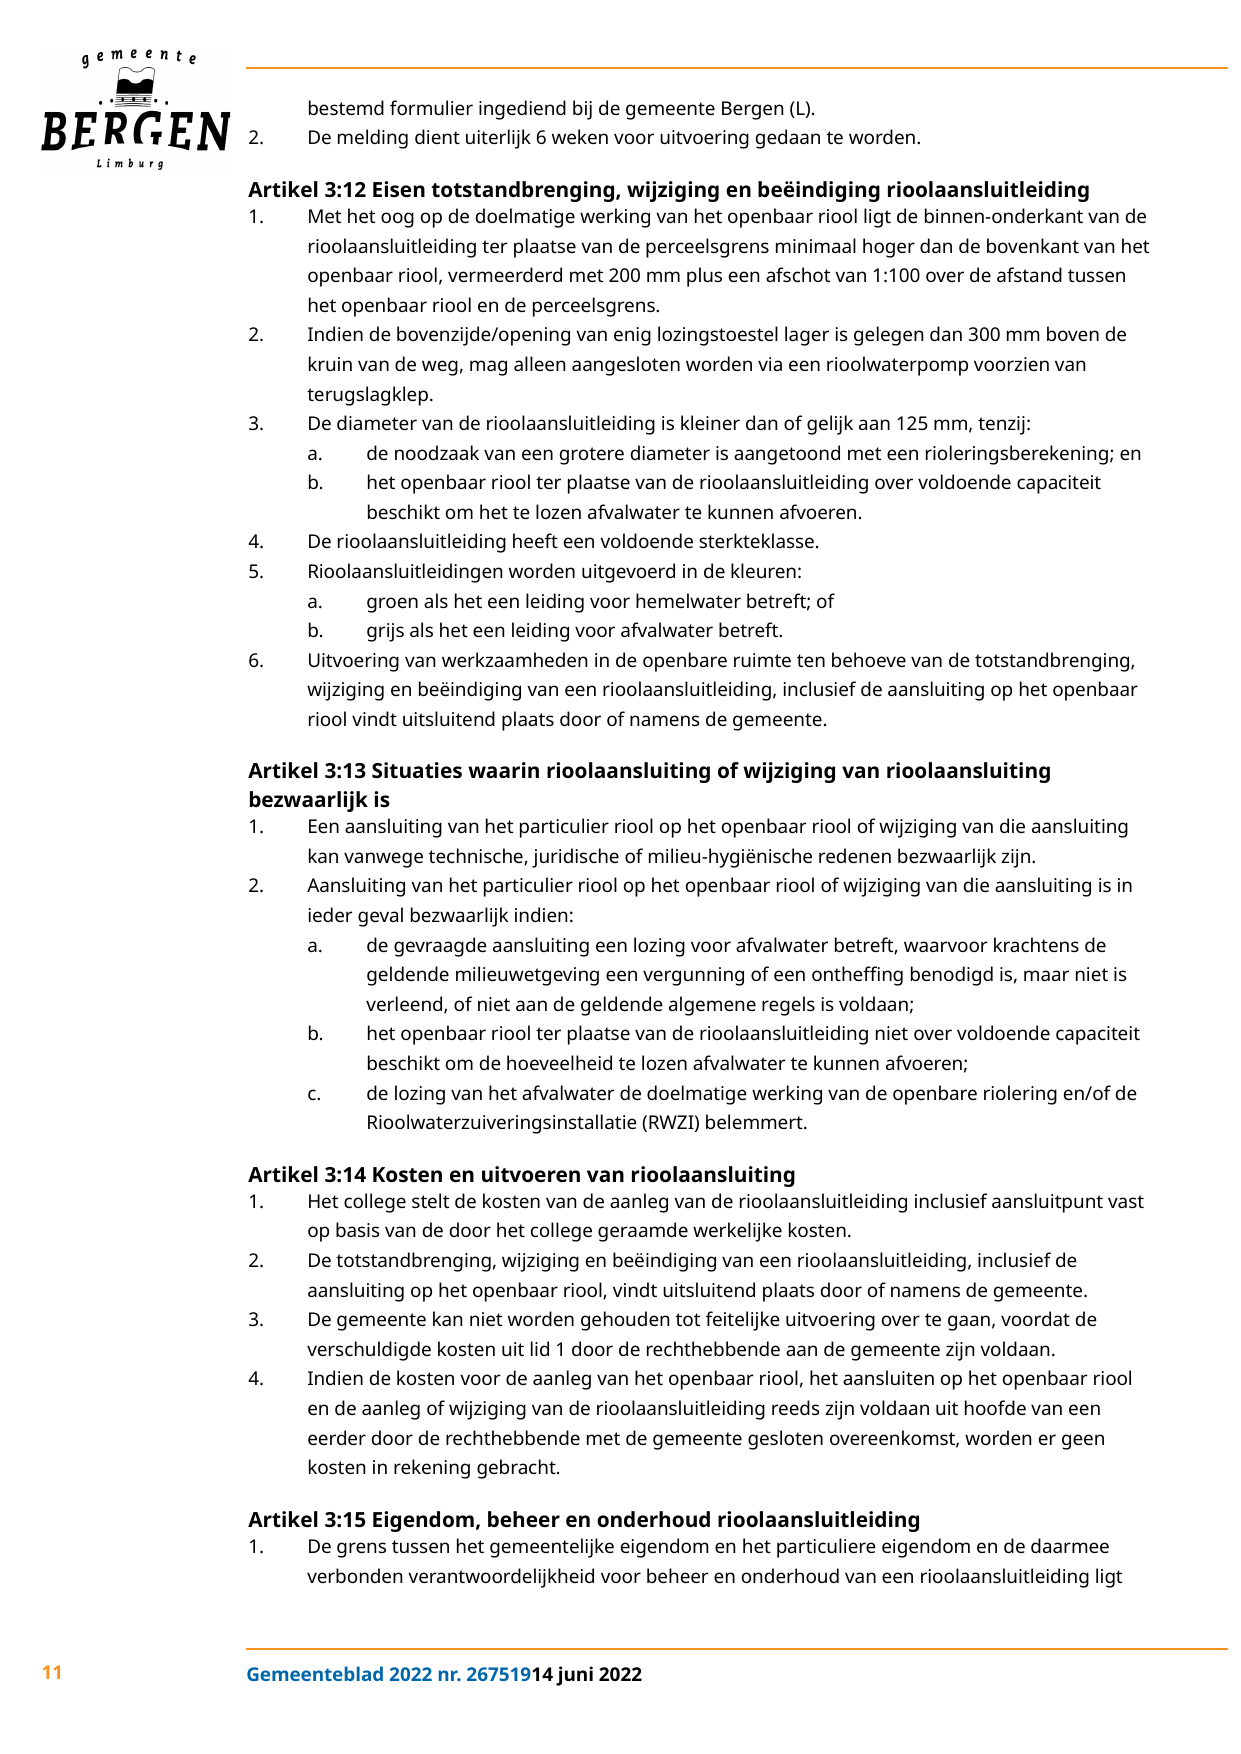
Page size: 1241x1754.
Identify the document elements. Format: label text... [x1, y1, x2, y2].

list Rioolaansluitleidingen worden uitgevoerd in de kleuren: [248, 558, 1152, 584]
list De rioolaansluitleiding heeft een voldoende sterkteklasse. [248, 529, 1152, 554]
list Uitvoering van werkzaamheden in de openbare ruimte ten behoeve van de totstandbrenging, wijziging en beëindiging van een rioolaansluitleiding, inclusief de aansluiting op het openbaar riool vindt uitsluitend plaats door of namens de gemeente. [248, 647, 1152, 732]
list De totstandbrenging, wijziging en beëindiging van een rioolaansluitleiding, inclusief de aansluiting op het openbaar riool, vindt uitsluitend plaats door of namens de gemeente. [248, 1247, 1152, 1303]
text Artikel 3:13 Situaties waarin rioolaansluiting of wijziging van rioolaansluiting bezwaarlijk is [248, 757, 1152, 813]
list de noodzaak van een grotere diameter is aangetoond met een rioleringsberekening; en [307, 440, 1152, 466]
list het openbaar riool ter plaatse van de rioolaansluitleiding over voldoende capaciteit beschikt om het te lozen afvalwater te kunnen afvoeren. [307, 469, 1152, 525]
list Een aansluiting van het particulier riool op het openbaar riool of wijziging van die aansluiting kan vanwege technische, juridische of milieu-hygiënische redenen bezwaarlijk zijn. [248, 813, 1152, 869]
list De grens tussen het gemeentelijke eigendom en het particuliere eigendom en de daarmee verbonden verantwoordelijkheid voor beheer en onderhoud van een rioolaansluitleiding ligt [248, 1533, 1152, 1588]
text Artikel 3:15 Eigendom, beheer en onderhoud rioolaansluitleiding [248, 1505, 1152, 1533]
list De melding dient uiterlijk 6 weken voor uitvoering gedaan te worden. [248, 124, 1152, 150]
list bestemd formulier ingediend bij de gemeente Bergen (L). [248, 95, 1152, 121]
list De diameter van de rioolaansluitleiding is kleiner dan of gelijk aan 125 mm, tenzij: [248, 410, 1152, 436]
list Indien de bovenzijde/opening van enig lozingstoestel lager is gelegen dan 300 mm boven de kruin van de weg, mag alleen aangesloten worden via een rioolwaterpomp voorzien van terugslagklep. [248, 322, 1152, 406]
list Aansluiting van het particulier riool op het openbaar riool of wijziging van die aansluiting is in ieder geval bezwaarlijk indien: [248, 873, 1152, 928]
list grijs als het een leiding voor afvalwater betreft. [307, 617, 1152, 643]
list de gevraagde aansluiting een lozing voor afvalwater betreft, waarvoor krachtens de geldende milieuwetgeving een vergunning of een ontheffing benodigd is, maar niet is verleend, of niet aan de geldende algemene regels is voldaan; [307, 932, 1152, 1017]
text Artikel 3:14 Kosten en uitvoeren van rioolaansluiting [248, 1160, 1152, 1188]
picture [41, 47, 231, 172]
list het openbaar riool ter plaatse van de rioolaansluitleiding niet over voldoende capaciteit beschikt om de hoeveelheid te lozen afvalwater te kunnen afvoeren; [307, 1021, 1152, 1076]
list Indien de kosten voor de aanleg van het openbaar riool, het aansluiten op het openbaar riool en de aanleg of wijziging van de rioolaansluitleiding reeds zijn voldaan uit hoofde van een eerder door de rechthebbende met de gemeente gesloten overeenkomst, worden er geen kosten in rekening gebracht. [248, 1366, 1152, 1480]
list de lozing van het afvalwater de doelmatige werking van de openbare riolering en/of de Rioolwaterzuiveringsinstallatie (RWZI) belemmert. [307, 1080, 1152, 1135]
list Met het oog op de doelmatige werking van het openbaar riool ligt de binnen-onderkant van de rioolaansluitleiding ter plaatse van de perceelsgrens minimaal hoger dan de bovenkant van het openbaar riool, vermeerderd met 200 mm plus een afschot van 1:100 over de afstand tussen het openbaar riool en de perceelsgrens. [248, 203, 1152, 318]
list De gemeente kan niet worden gehouden tot feitelijke uitvoering over te gaan, voordat de verschuldigde kosten uit lid 1 door de rechthebbende aan de gemeente zijn voldaan. [248, 1306, 1152, 1362]
list groen als het een leiding voor hemelwater betreft; of [307, 588, 1152, 613]
text Artikel 3:12 Eisen totstandbrenging, wijziging en beëindiging rioolaansluitleiding [248, 175, 1152, 203]
list Het college stelt de kosten van de aanleg van de rioolaansluitleiding inclusief aansluitpunt vast op basis van de door het college geraamde werkelijke kosten. [248, 1188, 1152, 1243]
